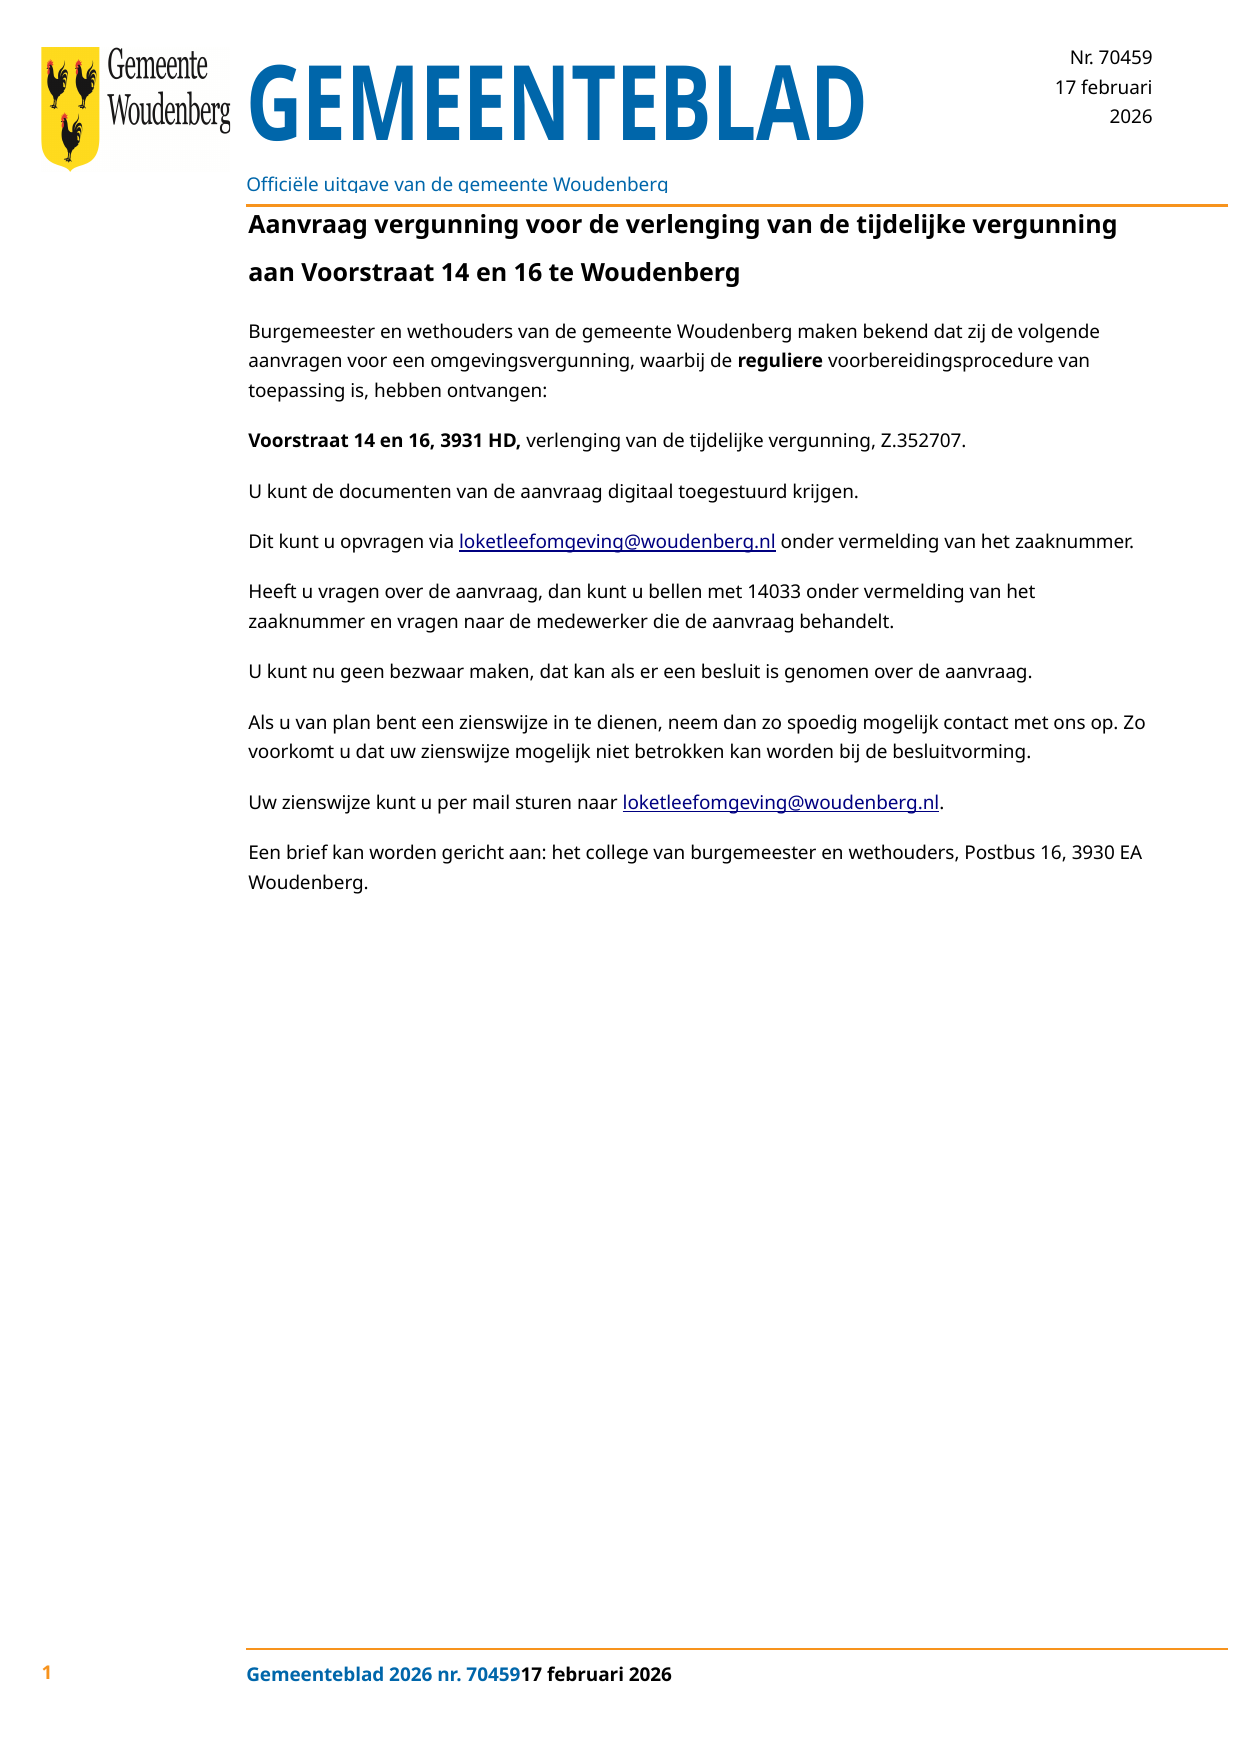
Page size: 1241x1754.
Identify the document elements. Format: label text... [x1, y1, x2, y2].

text Aanvraag vergunning voor de verlenging van de tijdelijke vergunning aan Voorstraat 14 en 16 te Woudenberg [248, 207, 1152, 288]
text Dit kunt u opvragen via loketleefomgeving@woudenberg.nl onder vermelding van het zaaknummer. [248, 528, 1152, 554]
text Uw zienswijze kunt u per mail sturen naar loketleefomgeving@woudenberg.nl. [248, 789, 1152, 815]
text Heeft u vragen over de aanvraag, dan kunt u bellen met 14033 onder vermelding van het zaaknummer en vragen naar de medewerker die de aanvraag behandelt. [248, 579, 1152, 634]
text Een brief kan worden gericht aan: het college van burgemeester en wethouders, Postbus 16, 3930 EA Woudenberg. [248, 839, 1152, 895]
text Burgemeester en wethouders van de gemeente Woudenberg maken bekend dat zij de volgende aanvragen voor een omgevingsvergunning, waarbij de reguliere voorbereidingsprocedure van toepassing is, hebben ontvangen: [248, 318, 1152, 403]
text Voorstraat 14 en 16, 3931 HD, verlenging van de tijdelijke vergunning, Z.352707. [248, 427, 1152, 453]
text Als u van plan bent een zienswijze in te dienen, neem dan zo spoedig mogelijk contact met ons op. Zo voorkomt u dat uw zienswijze mogelijk niet betrokken kan worden bij de besluitvorming. [248, 709, 1152, 764]
text U kunt nu geen bezwaar maken, dat kan als er een besluit is genomen over de aanvraag. [248, 659, 1152, 684]
text U kunt de documenten van de aanvraag digitaal toegestuurd krijgen. [248, 478, 1152, 504]
picture [41, 47, 231, 172]
